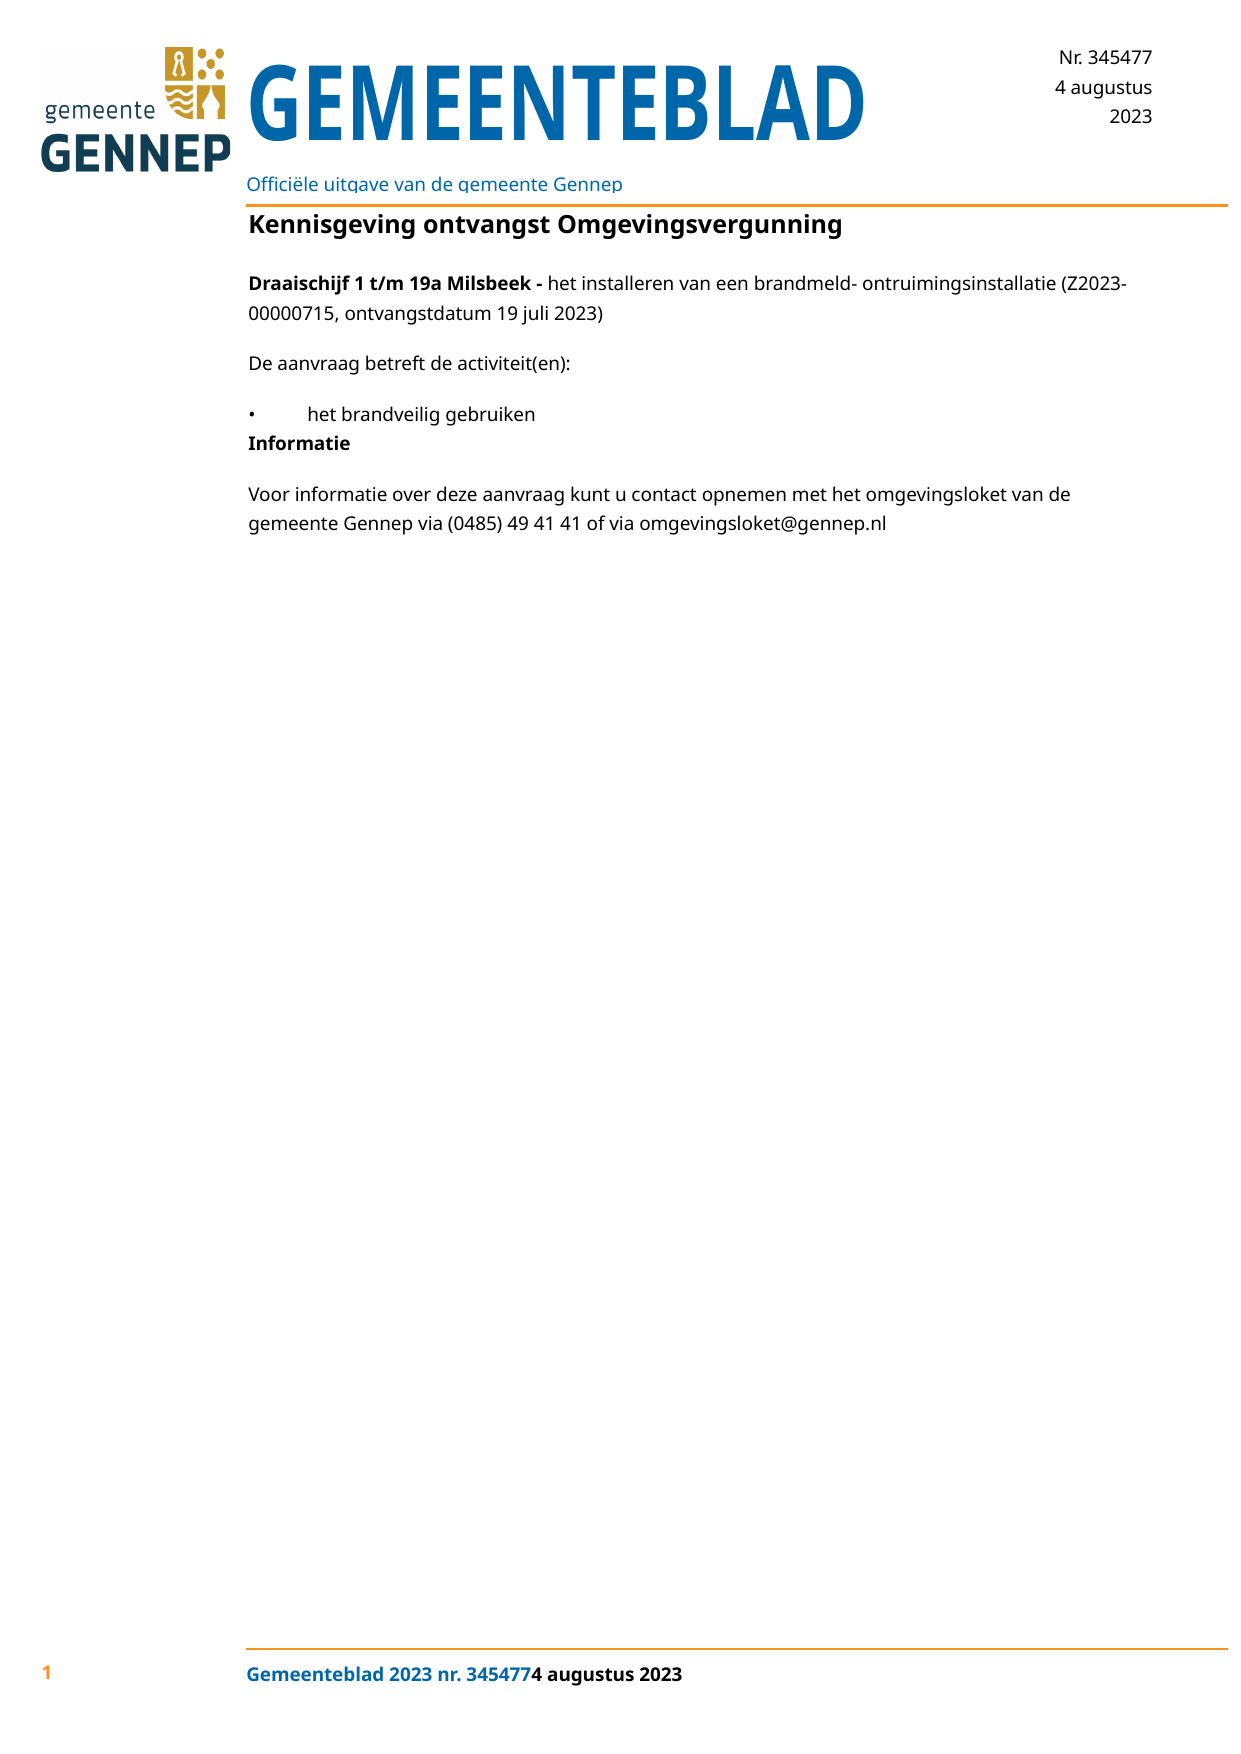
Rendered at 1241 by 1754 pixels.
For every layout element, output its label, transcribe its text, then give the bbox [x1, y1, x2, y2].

list het brandveilig gebruiken [248, 401, 1152, 426]
picture [41, 47, 231, 172]
text Informatie [248, 430, 1152, 456]
text Kennisgeving ontvangst Omgevingsvergunning [248, 207, 1152, 241]
text De aanvraag betreft de activiteit(en): [248, 350, 1152, 376]
text Draaischijf 1 t/m 19a Milsbeek - het installeren van een brandmeld- ontruimingsinstallatie (Z2023-00000715, ontvangstdatum 19 juli 2023) [248, 270, 1152, 326]
text Voor informatie over deze aanvraag kunt u contact opnemen met het omgevingsloket van de gemeente Gennep via (0485) 49 41 41 of via omgevingsloket@gennep.nl [248, 481, 1152, 536]
